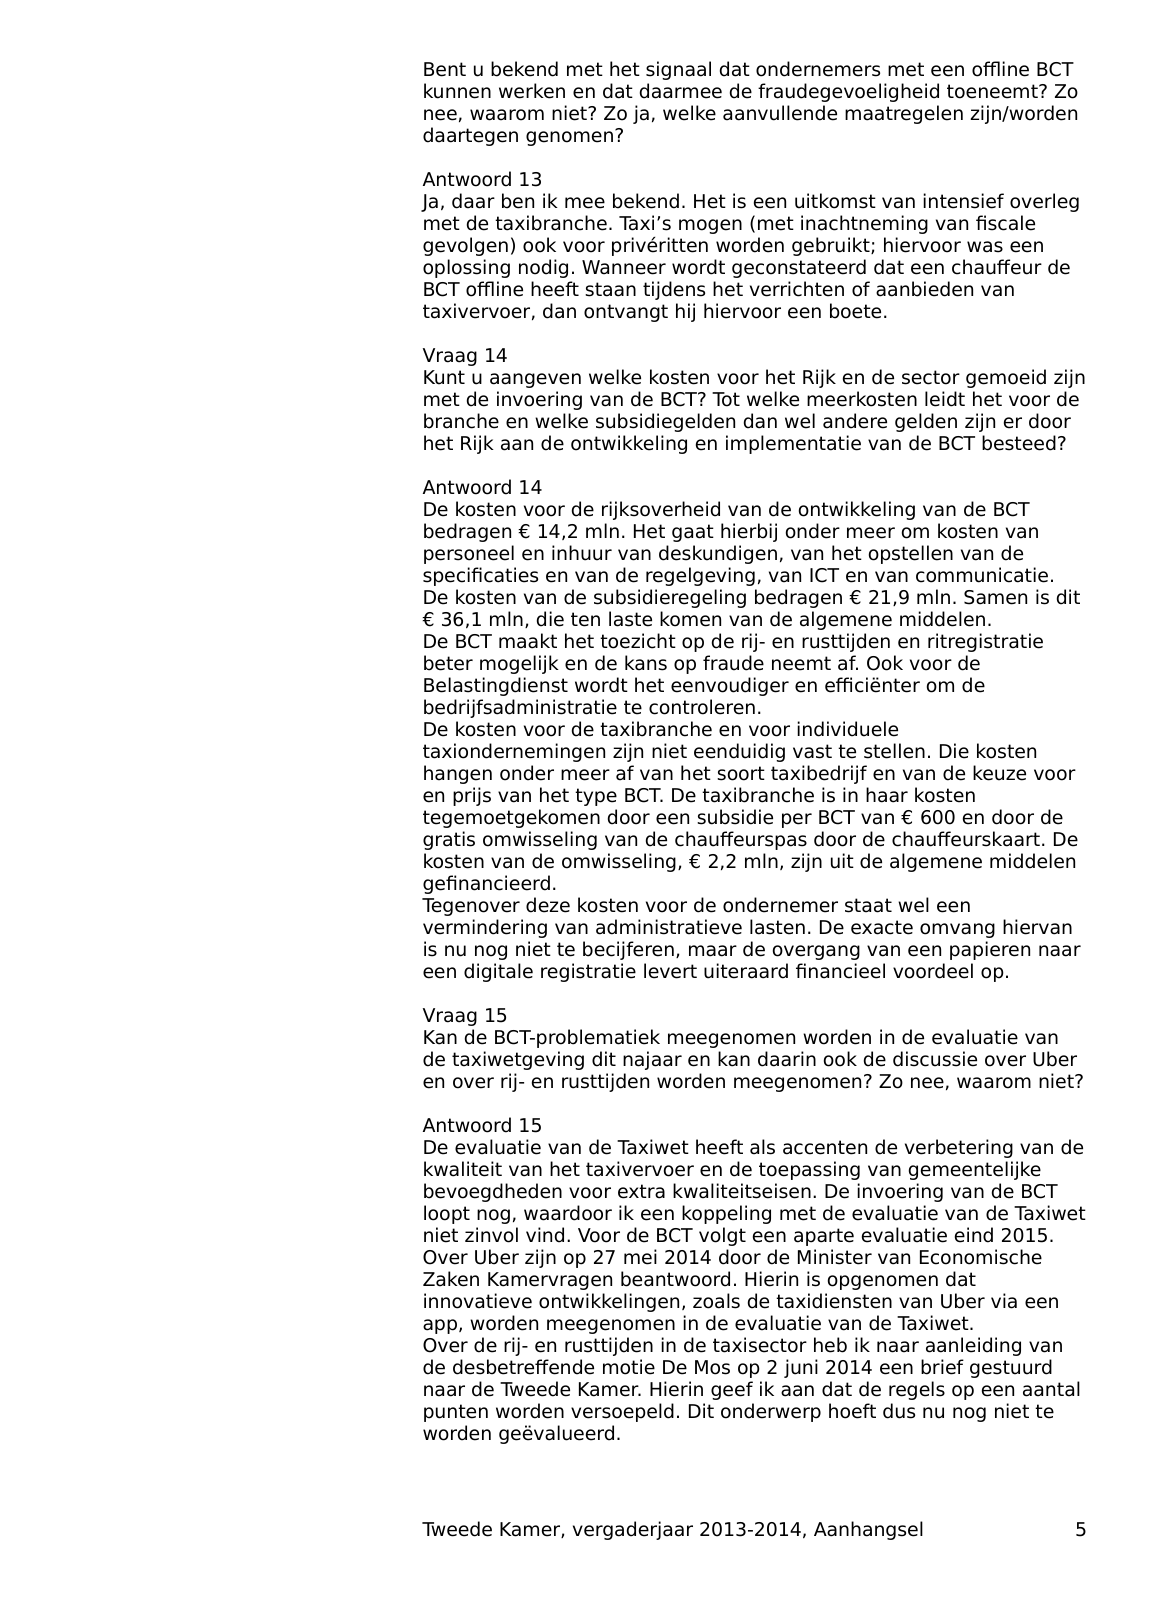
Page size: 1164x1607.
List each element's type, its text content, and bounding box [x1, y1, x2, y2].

text Over de rij- en rusttijden in de taxisector heb ik naar aanleiding van de desbetreffende motie De Mos op 2 juni 2014 een brief gestuurd naar de Tweede Kamer. Hierin geef ik aan dat de regels op een aantal punten worden versoepeld. Dit onderwerp hoeft dus nu nog niet te worden geëvalueerd. [422, 1335, 1087, 1445]
text Vraag 15 [422, 1005, 1087, 1027]
text Antwoord 13 [422, 169, 1087, 191]
text Kan de BCT-problematiek meegenomen worden in de evaluatie van de taxiwetgeving dit najaar en kan daarin ook de discussie over Uber en over rij- en rusttijden worden meegenomen? Zo nee, waarom niet? [422, 1027, 1087, 1093]
text De kosten voor de taxibranche en voor individuele taxiondernemingen zijn niet eenduidig vast te stellen. Die kosten hangen onder meer af van het soort taxibedrijf en van de keuze voor en prijs van het type BCT. De taxibranche is in haar kosten tegemoetgekomen door een subsidie per BCT van € 600 en door de gratis omwisseling van de chauffeurspas door de chauffeurskaart. De kosten van de omwisseling, € 2,2 mln, zijn uit de algemene middelen gefinancieerd. [422, 719, 1087, 895]
text Over Uber zijn op 27 mei 2014 door de Minister van Economische Zaken Kamervragen beantwoord. Hierin is opgenomen dat innovatieve ontwikkelingen, zoals de taxidiensten van Uber via een app, worden meegenomen in de evaluatie van de Taxiwet. [422, 1247, 1087, 1335]
text Bent u bekend met het signaal dat ondernemers met een offline BCT kunnen werken en dat daarmee de fraudegevoeligheid toeneemt? Zo nee, waarom niet? Zo ja, welke aanvullende maatregelen zijn/worden daartegen genomen? [422, 59, 1087, 147]
text Ja, daar ben ik mee bekend. Het is een uitkomst van intensief overleg met de taxibranche. Taxi’s mogen (met inachtneming van fiscale gevolgen) ook voor privéritten worden gebruikt; hiervoor was een oplossing nodig. Wanneer wordt geconstateerd dat een chauffeur de BCT offline heeft staan tijdens het verrichten of aanbieden van taxivervoer, dan ontvangt hij hiervoor een boete. [422, 191, 1087, 323]
text Antwoord 15 [422, 1115, 1087, 1137]
text Tegenover deze kosten voor de ondernemer staat wel een vermindering van administratieve lasten. De exacte omvang hiervan is nu nog niet te becijferen, maar de overgang van een papieren naar een digitale registratie levert uiteraard financieel voordeel op. [422, 895, 1087, 983]
text De BCT maakt het toezicht op de rij- en rusttijden en ritregistratie beter mogelijk en de kans op fraude neemt af. Ook voor de Belastingdienst wordt het eenvoudiger en efficiënter om de bedrijfsadministratie te controleren. [422, 631, 1087, 719]
text De kosten voor de rijksoverheid van de ontwikkeling van de BCT bedragen € 14,2 mln. Het gaat hierbij onder meer om kosten van personeel en inhuur van deskundigen, van het opstellen van de specificaties en van de regelgeving, van ICT en van communicatie. De kosten van de subsidieregeling bedragen € 21,9 mln. Samen is dit € 36,1 mln, die ten laste komen van de algemene middelen. [422, 499, 1087, 631]
text Vraag 14 [422, 345, 1087, 367]
text Antwoord 14 [422, 477, 1087, 499]
text Kunt u aangeven welke kosten voor het Rijk en de sector gemoeid zijn met de invoering van de BCT? Tot welke meerkosten leidt het voor de branche en welke subsidiegelden dan wel andere gelden zijn er door het Rijk aan de ontwikkeling en implementatie van de BCT besteed? [422, 367, 1087, 455]
text De evaluatie van de Taxiwet heeft als accenten de verbetering van de kwaliteit van het taxivervoer en de toepassing van gemeentelijke bevoegdheden voor extra kwaliteitseisen. De invoering van de BCT loopt nog, waardoor ik een koppeling met de evaluatie van de Taxiwet niet zinvol vind. Voor de BCT volgt een aparte evaluatie eind 2015. [422, 1137, 1087, 1247]
